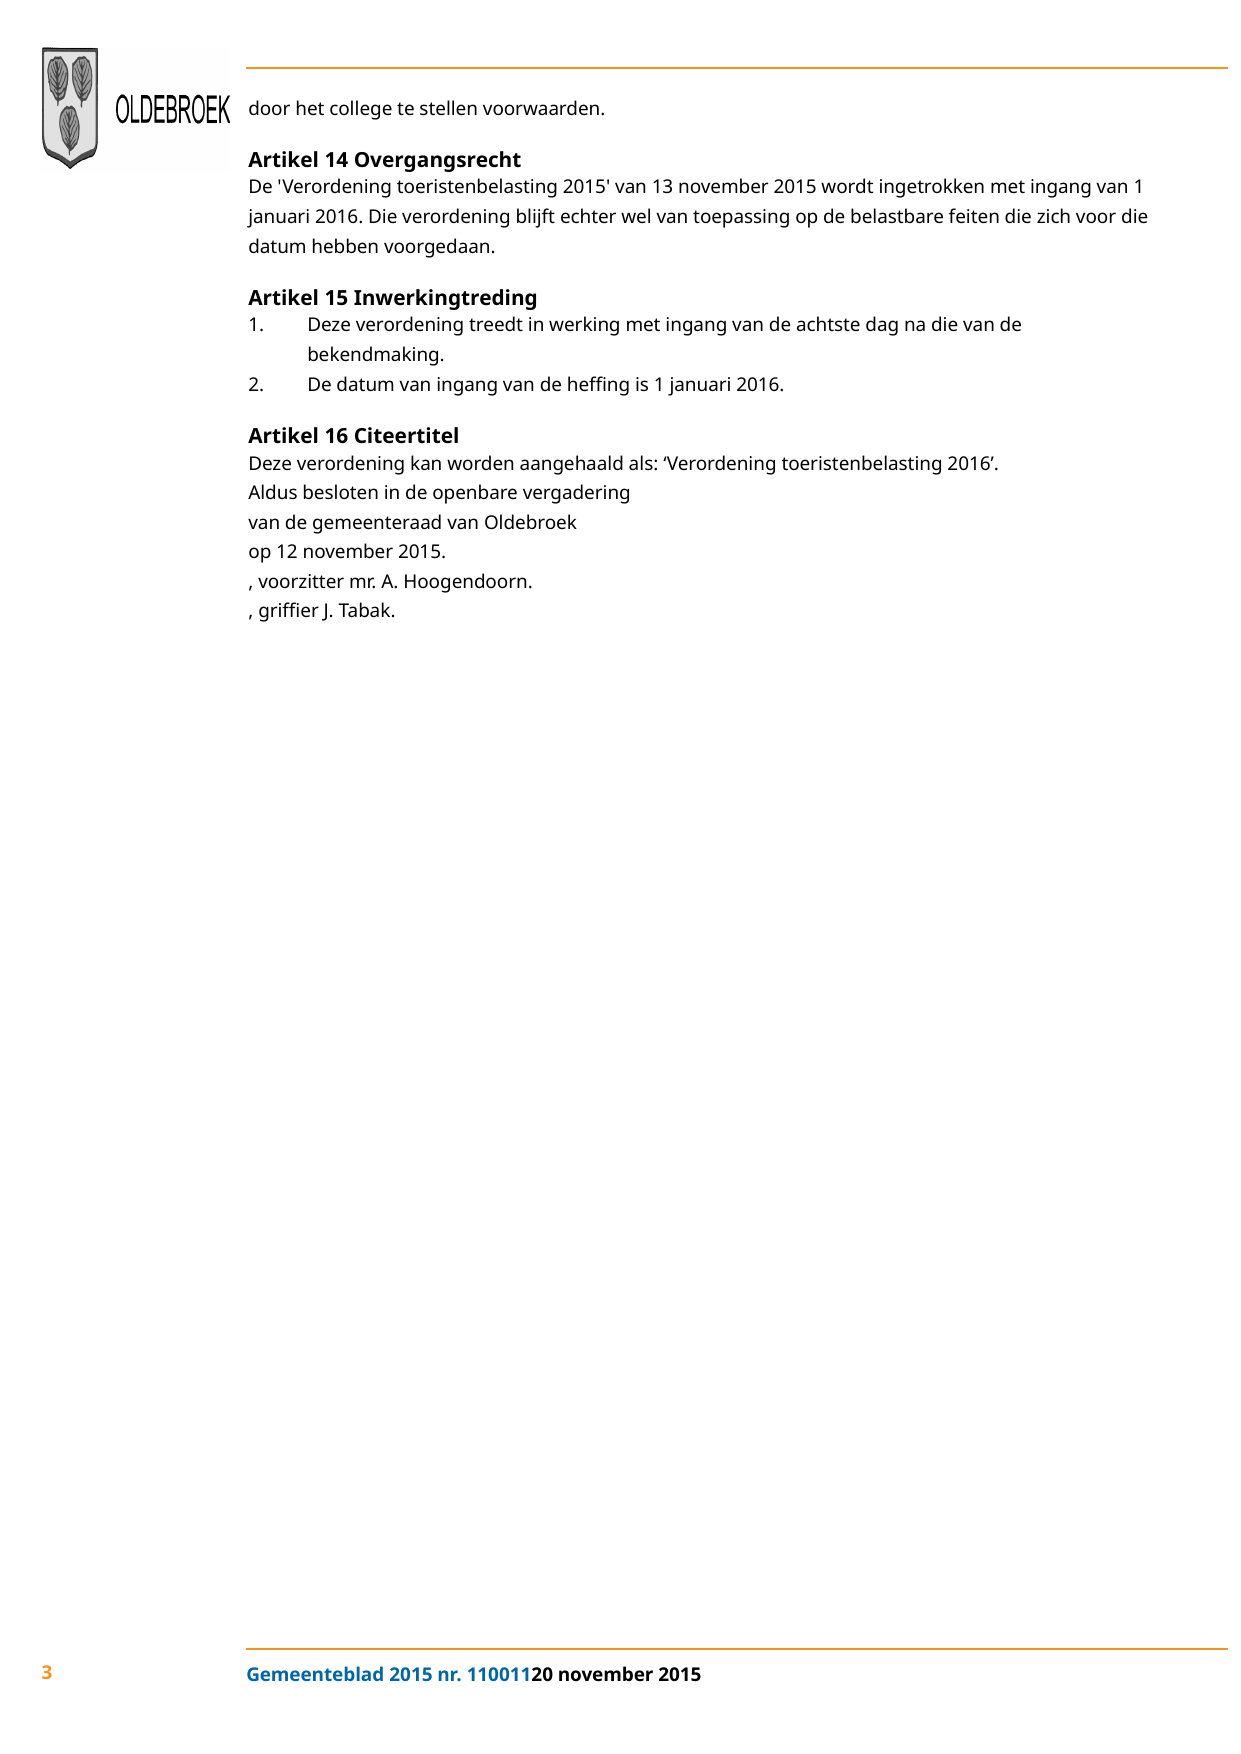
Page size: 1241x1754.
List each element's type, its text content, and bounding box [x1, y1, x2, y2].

text De 'Verordening toeristenbelasting 2015' van 13 november 2015 wordt ingetrokken met ingang van 1 januari 2016. Die verordening blijft echter wel van toepassing op de belastbare feiten die zich voor die datum hebben voorgedaan. [248, 174, 1152, 258]
text Artikel 16 Citeertitel [248, 421, 1152, 450]
text , griffier J. Tabak. [248, 598, 1152, 623]
text van de gemeenteraad van Oldebroek [248, 509, 1152, 534]
list De datum van ingang van de heffing is 1 januari 2016. [248, 371, 1152, 397]
picture [41, 47, 231, 172]
list Deze verordening treedt in werking met ingang van de achtste dag na die van de bekendmaking. [248, 312, 1152, 367]
text Artikel 14 Overgangsrecht [248, 145, 1152, 174]
text door het college te stellen voorwaarden. [248, 95, 1152, 121]
text Aldus besloten in de openbare vergadering [248, 479, 1152, 505]
text , voorzitter mr. A. Hoogendoorn. [248, 568, 1152, 594]
text Deze verordening kan worden aangehaald als: ‘Verordening toeristenbelasting 2016’. [248, 450, 1152, 475]
text Artikel 15 Inwerkingtreding [248, 283, 1152, 312]
text op 12 november 2015. [248, 538, 1152, 564]
